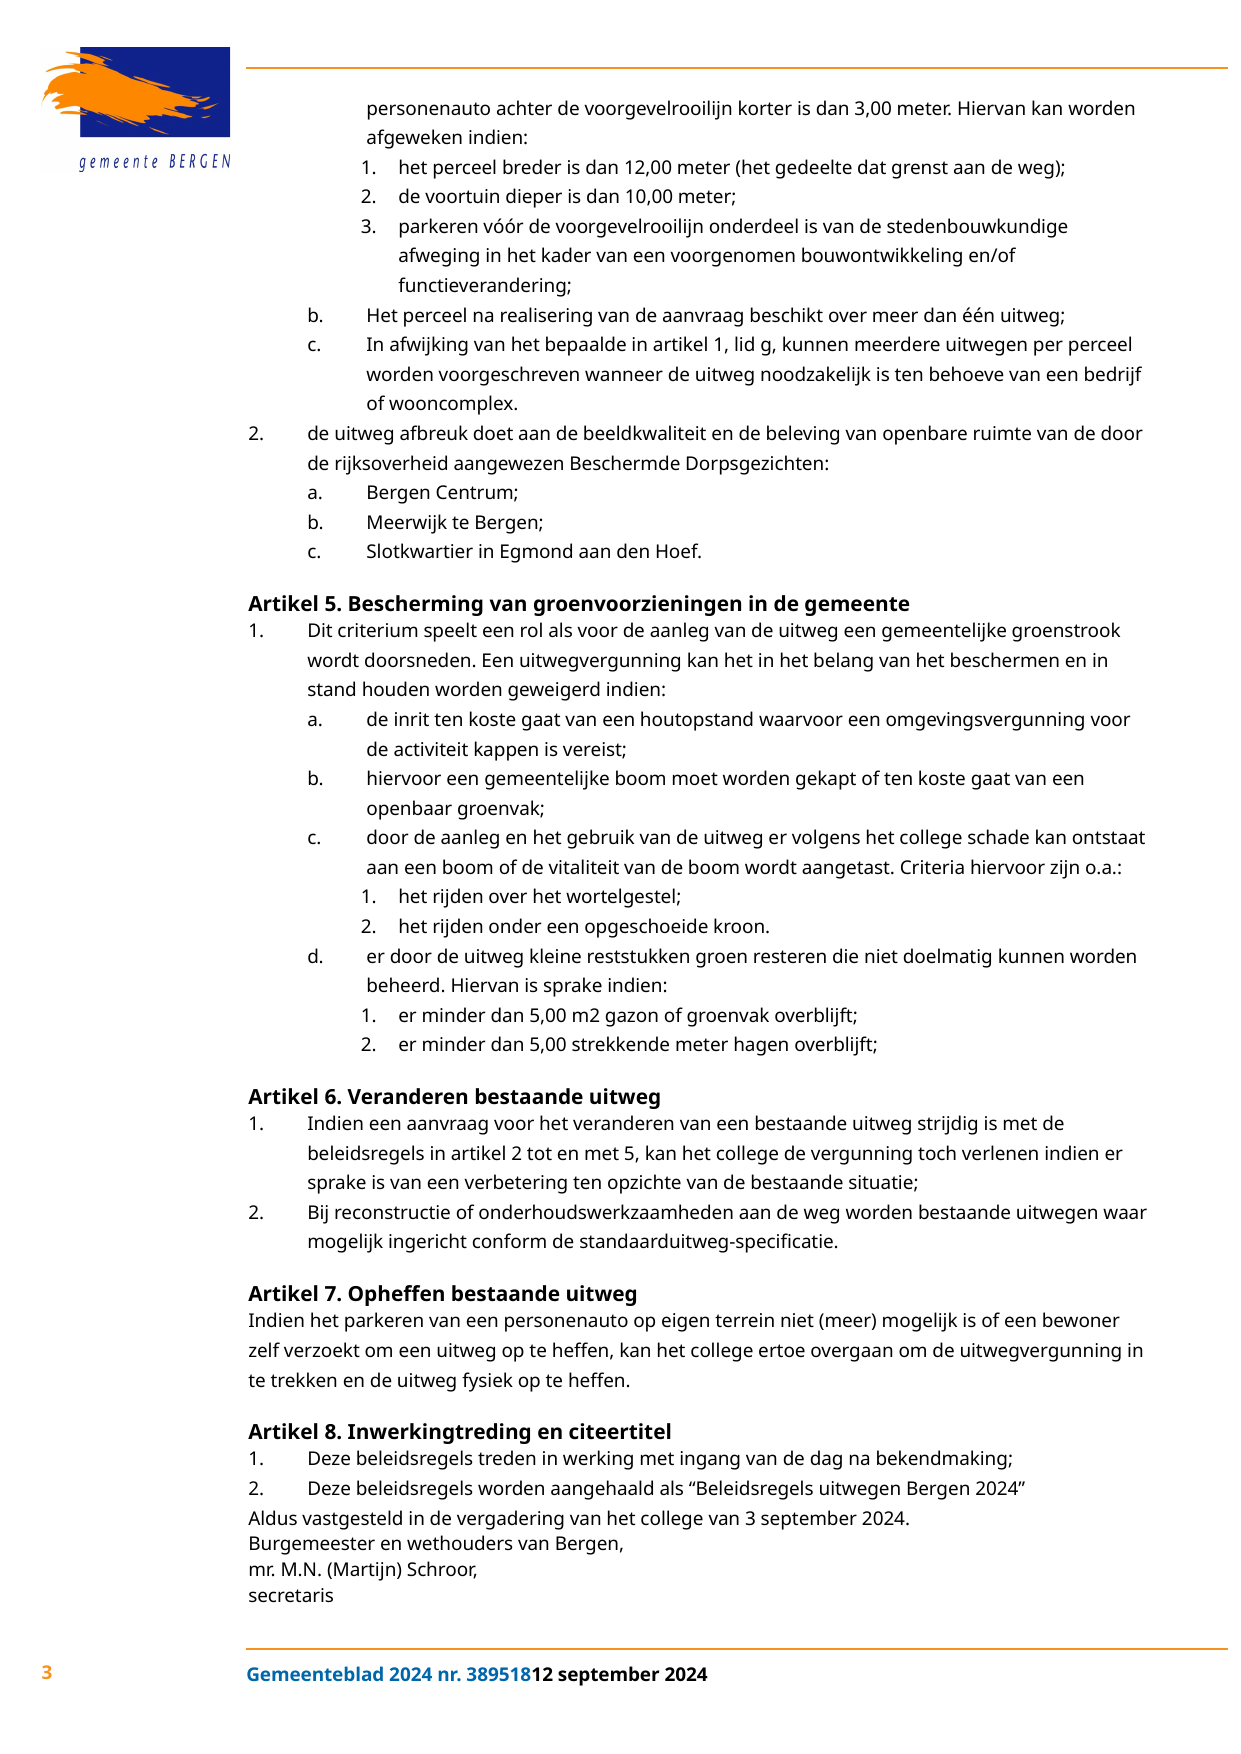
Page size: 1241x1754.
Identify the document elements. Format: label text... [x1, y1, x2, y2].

list er door de uitweg kleine reststukken groen resteren die niet doelmatig kunnen worden beheerd. Hiervan is sprake indien: [307, 943, 1152, 998]
text Artikel 7. Opheffen bestaande uitweg [248, 1279, 1152, 1308]
list Slotkwartier in Egmond aan den Hoef. [307, 538, 1152, 564]
text Indien het parkeren van een personenauto op eigen terrein niet (meer) mogelijk is of een bewoner zelf verzoekt om een uitweg op te heffen, kan het college ertoe overgaan om de uitwegvergunning in te trekken en de uitweg fysiek op te heffen. [248, 1308, 1152, 1392]
list het perceel breder is dan 12,00 meter (het gedeelte dat grenst aan de weg); [361, 154, 1152, 180]
list het rijden onder een opgeschoeide kroon. [361, 913, 1152, 939]
list door de aanleg en het gebruik van de uitweg er volgens het college schade kan ontstaat aan een boom of de vitaliteit van de boom wordt aangetast. Criteria hiervoor zijn o.a.: [307, 824, 1152, 880]
list Indien een aanvraag voor het veranderen van een bestaande uitweg strijdig is met de beleidsregels in artikel 2 tot en met 5, kan het college de vergunning toch verlenen indien er sprake is van een verbetering ten opzichte van de bestaande situatie; [248, 1110, 1152, 1195]
list parkeren vóór de voorgevelrooilijn onderdeel is van de stedenbouwkundige afweging in het kader van een voorgenomen bouwontwikkeling en/of functieverandering; [361, 213, 1152, 298]
text Artikel 6. Veranderen bestaande uitweg [248, 1082, 1152, 1110]
list Meerwijk te Bergen; [307, 509, 1152, 535]
text Artikel 5. Bescherming van groenvoorzieningen in de gemeente [248, 589, 1152, 617]
text Artikel 8. Inwerkingtreding en citeertitel [248, 1417, 1152, 1446]
picture [41, 47, 231, 172]
list er minder dan 5,00 m2 gazon of groenvak overblijft; [361, 1002, 1152, 1028]
list Het perceel na realisering van de aanvraag beschikt over meer dan één uitweg; [307, 302, 1152, 328]
list er minder dan 5,00 strekkende meter hagen overblijft; [361, 1032, 1152, 1057]
list de uitweg afbreuk doet aan de beeldkwaliteit en de beleving van openbare ruimte van de door de rijksoverheid aangewezen Beschermde Dorpsgezichten: [248, 420, 1152, 476]
text mr. M.N. (Martijn) Schroor, [248, 1556, 1152, 1582]
list Bij reconstructie of onderhoudswerkzaamheden aan de weg worden bestaande uitwegen waar mogelijk ingericht conform de standaarduitweg-specificatie. [248, 1199, 1152, 1254]
list Dit criterium speelt een rol als voor de aanleg van de uitweg een gemeentelijke groenstrook wordt doorsneden. Een uitwegvergunning kan het in het belang van het beschermen en in stand houden worden geweigerd indien: [248, 617, 1152, 702]
list de inrit ten koste gaat van een houtopstand waarvoor een omgevingsvergunning voor de activiteit kappen is vereist; [307, 706, 1152, 761]
list Bergen Centrum; [307, 479, 1152, 505]
list hiervoor een gemeentelijke boom moet worden gekapt of ten koste gaat van een openbaar groenvak; [307, 765, 1152, 821]
list de voortuin dieper is dan 10,00 meter; [361, 183, 1152, 209]
text Aldus vastgesteld in de vergadering van het college van 3 september 2024. [248, 1505, 1152, 1531]
text secretaris [248, 1582, 1152, 1608]
text Burgemeester en wethouders van Bergen, [248, 1531, 1152, 1556]
list Deze beleidsregels worden aangehaald als “Beleidsregels uitwegen Bergen 2024” [248, 1475, 1152, 1501]
list het rijden over het wortelgestel; [361, 884, 1152, 909]
list Deze beleidsregels treden in werking met ingang van de dag na bekendmaking; [248, 1446, 1152, 1471]
list In afwijking van het bepaalde in artikel 1, lid g, kunnen meerdere uitwegen per perceel worden voorgeschreven wanneer de uitweg noodzakelijk is ten behoeve van een bedrijf of wooncomplex. [307, 331, 1152, 416]
list personenauto achter de voorgevelrooilijn korter is dan 3,00 meter. Hiervan kan worden afgeweken indien: [307, 95, 1152, 150]
